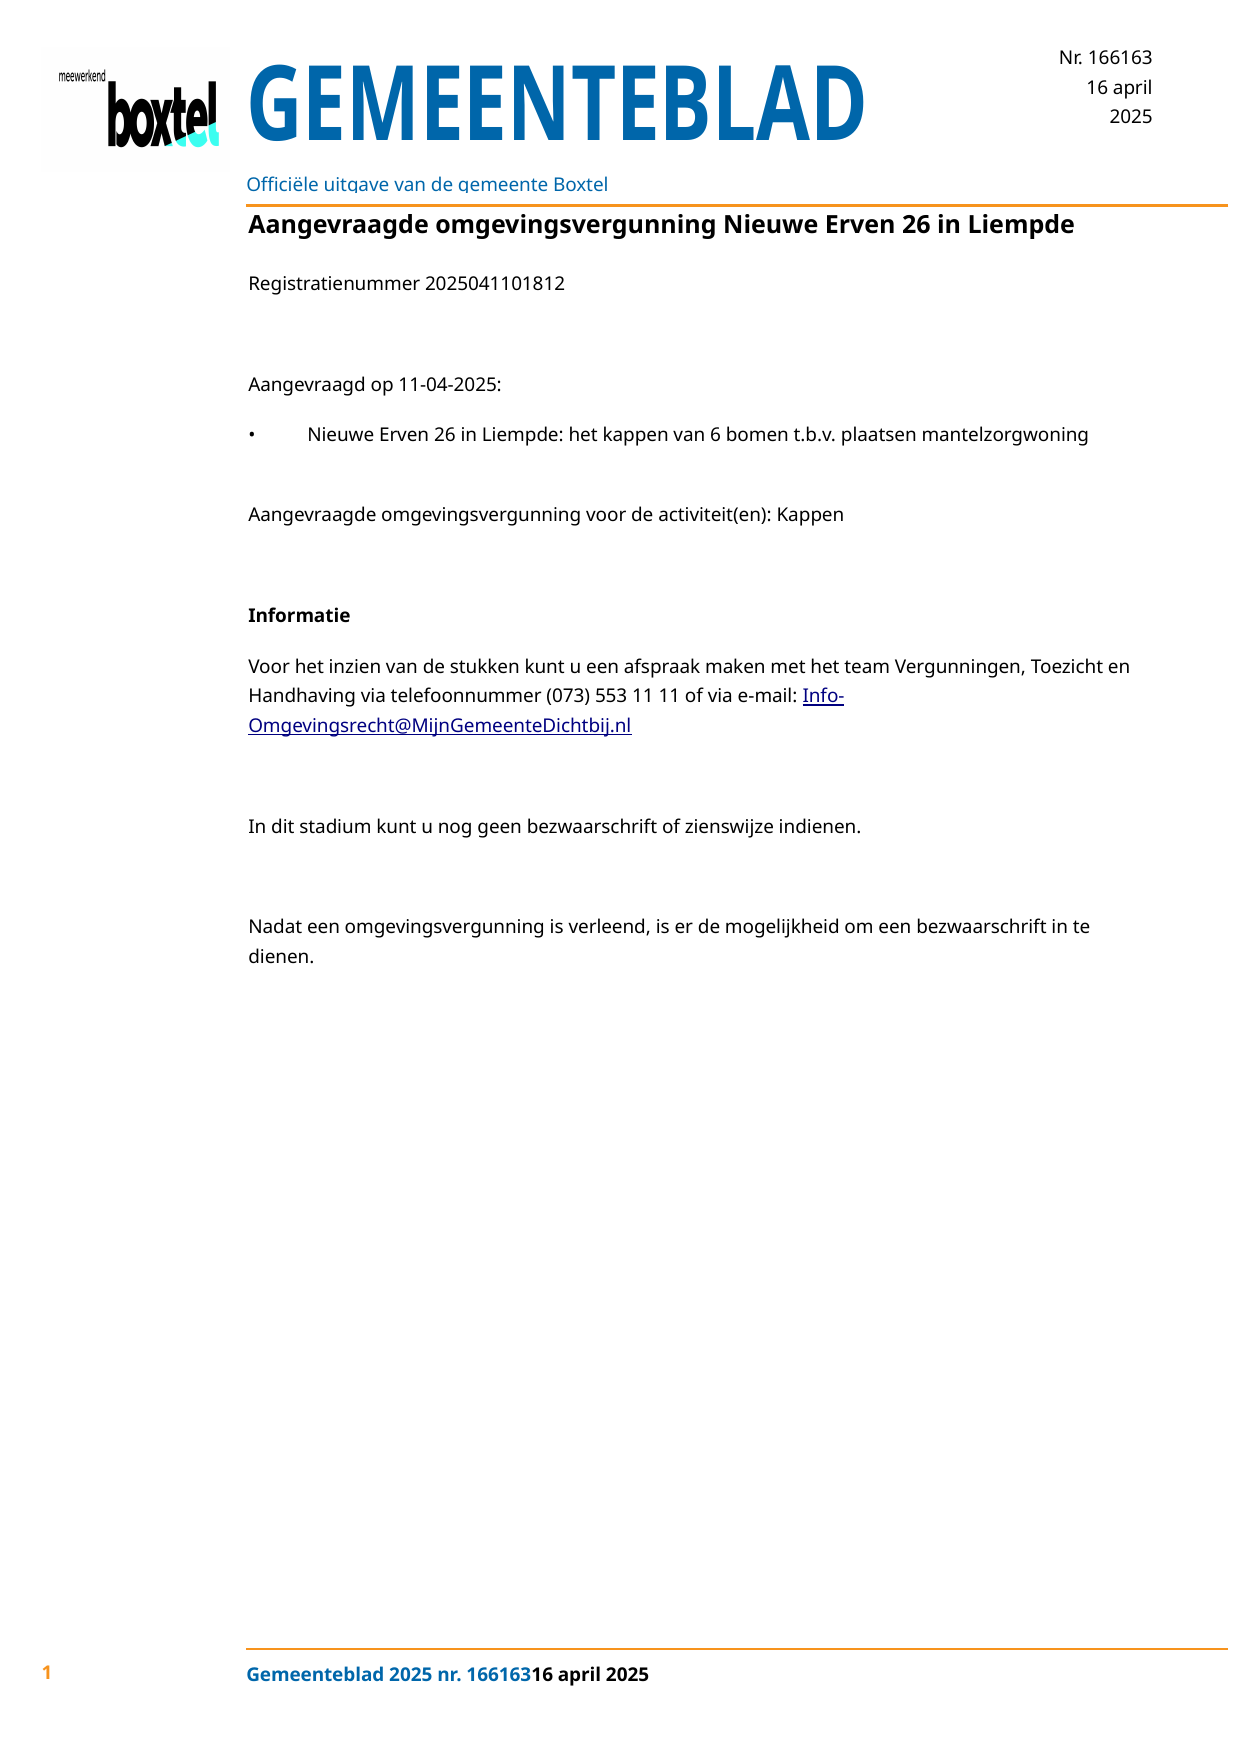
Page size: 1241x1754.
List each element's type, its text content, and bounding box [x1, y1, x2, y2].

text Aangevraagd op 11-04-2025: [248, 371, 1152, 397]
text In dit stadium kunt u nog geen bezwaarschrift of zienswijze indienen. [248, 813, 1152, 838]
text Aangevraagde omgevingsvergunning Nieuwe Erven 26 in Liempde [248, 207, 1152, 241]
text Informatie [248, 602, 1152, 628]
text Nadat een omgevingsvergunning is verleend, is er de mogelijkheid om een bezwaarschrift in te dienen. [248, 914, 1152, 969]
text Voor het inzien van de stukken kunt u een afspraak maken met het team Vergunningen, Toezicht en Handhaving via telefoonnummer (073) 553 11 11 of via e-mail: Info-Omgevingsrecht@MijnGemeenteDichtbij.nl [248, 653, 1152, 738]
text Registratienummer 2025041101812 [248, 270, 1152, 296]
picture [41, 47, 231, 172]
text Aangevraagde omgevingsvergunning voor de activiteit(en): Kappen [248, 502, 1152, 527]
list Nieuwe Erven 26 in Liempde: het kappen van 6 bomen t.b.v. plaatsen mantelzorgwoning [248, 422, 1152, 447]
